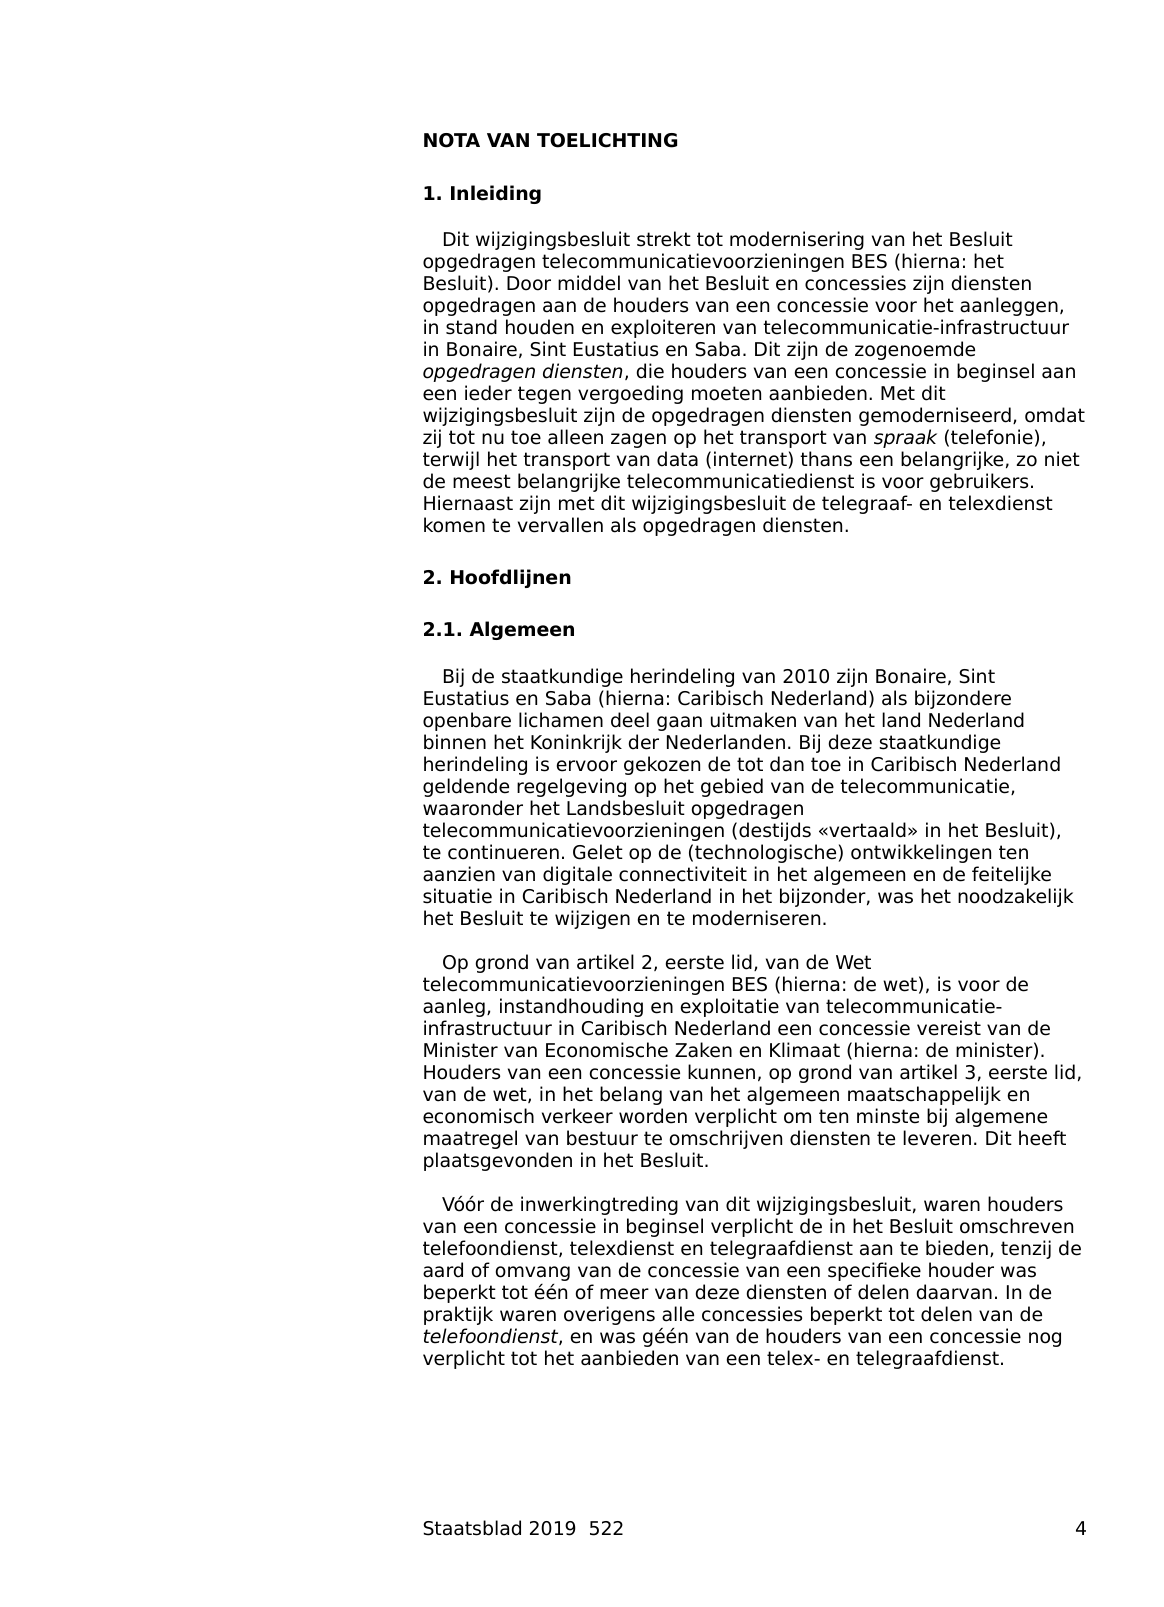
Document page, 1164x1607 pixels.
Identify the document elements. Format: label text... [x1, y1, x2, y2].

subtitle 1. Inleiding [422, 182, 1087, 204]
subtitle 2. Hoofdlijnen [422, 567, 1087, 589]
subtitle NOTA VAN TOELICHTING [422, 130, 1087, 152]
text Op grond van artikel 2, eerste lid, van de Wet telecommunicatievoorzieningen BES (hierna: de wet), is voor de aanleg, instandhouding en exploitatie van telecommunicatie-infrastructuur in Caribisch Nederland een concessie vereist van de Minister van Economische Zaken en Klimaat (hierna: de minister). Houders van een concessie kunnen, op grond van artikel 3, eerste lid, van de wet, in het belang van het algemeen maatschappelijk en economisch verkeer worden verplicht om ten minste bij algemene maatregel van bestuur te omschrijven diensten te leveren. Dit heeft plaatsgevonden in het Besluit. [422, 952, 1087, 1172]
text Bij de staatkundige herindeling van 2010 zijn Bonaire, Sint Eustatius en Saba (hierna: Caribisch Nederland) als bijzondere openbare lichamen deel gaan uitmaken van het land Nederland binnen het Koninkrijk der Nederlanden. Bij deze staatkundige herindeling is ervoor gekozen de tot dan toe in Caribisch Nederland geldende regelgeving op het gebied van de telecommunicatie, waaronder het Landsbesluit opgedragen telecommunicatievoorzieningen (destijds «vertaald» in het Besluit), te continueren. Gelet op de (technologische) ontwikkelingen ten aanzien van digitale connectiviteit in het algemeen en de feitelijke situatie in Caribisch Nederland in het bijzonder, was het noodzakelijk het Besluit te wijzigen en te moderniseren. [422, 666, 1087, 930]
subtitle 2.1. Algemeen [422, 619, 1087, 641]
text Vóór de inwerkingtreding van dit wijzigingsbesluit, waren houders van een concessie in beginsel verplicht de in het Besluit omschreven telefoondienst, telexdienst en telegraafdienst aan te bieden, tenzij de aard of omvang van de concessie van een specifieke houder was beperkt tot één of meer van deze diensten of delen daarvan. In de praktijk waren overigens alle concessies beperkt tot delen van de telefoondienst, en was géén van de houders van een concessie nog verplicht tot het aanbieden van een telex- en telegraafdienst. [422, 1194, 1087, 1370]
text Dit wijzigingsbesluit strekt tot modernisering van het Besluit opgedragen telecommunicatievoorzieningen BES (hierna: het Besluit). Door middel van het Besluit en concessies zijn diensten opgedragen aan de houders van een concessie voor het aanleggen, in stand houden en exploiteren van telecommunicatie-infrastructuur in Bonaire, Sint Eustatius en Saba. Dit zijn de zogenoemde opgedragen diensten, die houders van een concessie in beginsel aan een ieder tegen vergoeding moeten aanbieden. Met dit wijzigingsbesluit zijn de opgedragen diensten gemoderniseerd, omdat zij tot nu toe alleen zagen op het transport van spraak (telefonie), terwijl het transport van data (internet) thans een belangrijke, zo niet de meest belangrijke telecommunicatiedienst is voor gebruikers. Hiernaast zijn met dit wijzigingsbesluit de telegraaf- en telexdienst komen te vervallen als opgedragen diensten. [422, 229, 1087, 537]
